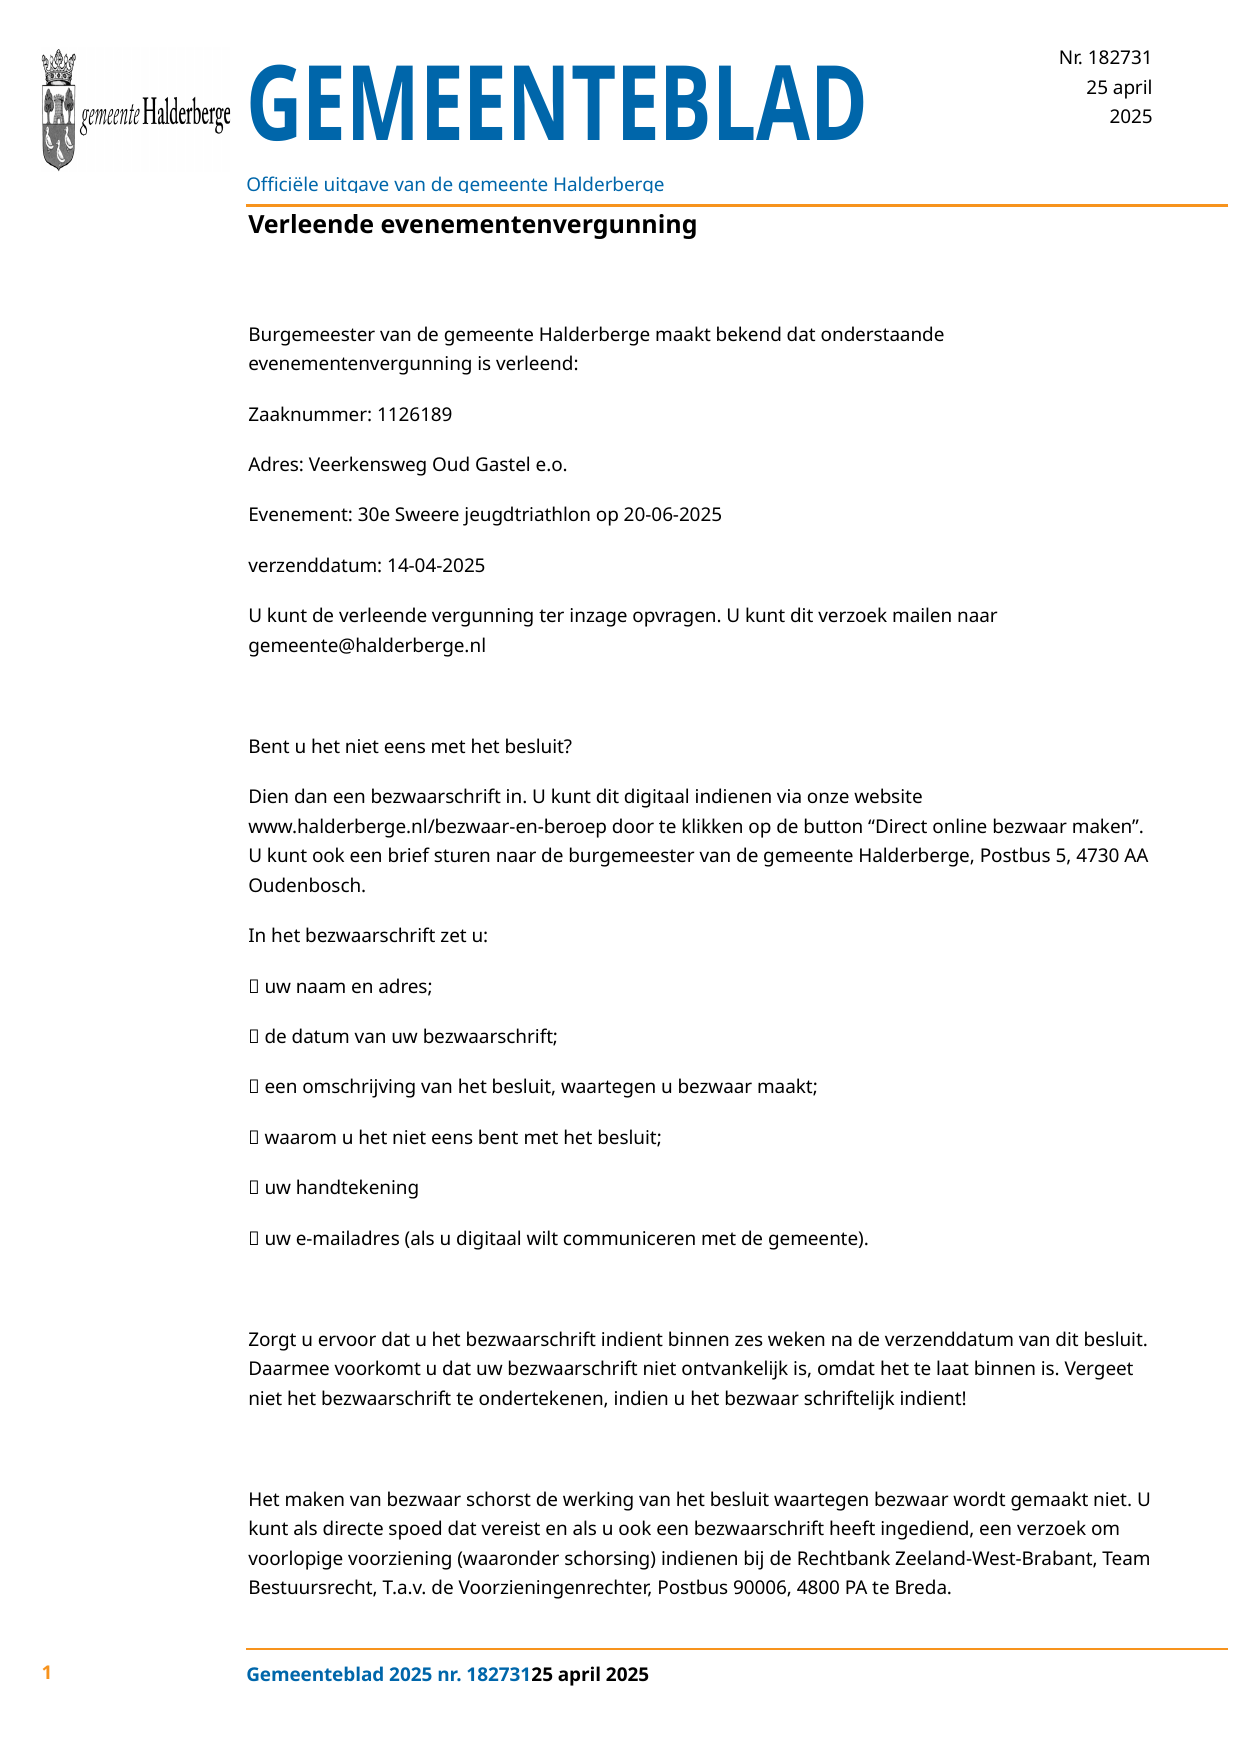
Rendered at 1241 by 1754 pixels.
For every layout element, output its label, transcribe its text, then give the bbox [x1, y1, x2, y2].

text Bent u het niet eens met het besluit? [248, 733, 1152, 758]
text Zaaknummer: 1126189 [248, 401, 1152, 426]
text  uw handtekening [248, 1174, 1152, 1200]
text Verleende evenementenvergunning [248, 207, 1152, 241]
text In het bezwaarschrift zet u: [248, 922, 1152, 948]
text Evenement: 30e Sweere jeugdtriathlon op 20-06-2025 [248, 502, 1152, 527]
text  waarom u het niet eens bent met het besluit; [248, 1124, 1152, 1150]
text Dien dan een bezwaarschrift in. U kunt dit digitaal indienen via onze website www.halderberge.nl/bezwaar-en-beroep door te klikken op de button “Direct online bezwaar maken”. U kunt ook een brief sturen naar de burgemeester van de gemeente Halderberge, Postbus 5, 4730 AA Oudenbosch. [248, 783, 1152, 898]
picture [41, 47, 231, 172]
text Het maken van bezwaar schorst de werking van het besluit waartegen bezwaar wordt gemaakt niet. U kunt als directe spoed dat vereist en als u ook een bezwaarschrift heeft ingediend, een verzoek om voorlopige voorziening (waaronder schorsing) indienen bij de Rechtbank Zeeland-West-Brabant, Team Bestuursrecht, T.a.v. de Voorzieningenrechter, Postbus 90006, 4800 PA te Breda. [248, 1486, 1152, 1600]
text  uw naam en adres; [248, 973, 1152, 998]
text  een omschrijving van het besluit, waartegen u bezwaar maakt; [248, 1074, 1152, 1099]
text  de datum van uw bezwaarschrift; [248, 1023, 1152, 1049]
text Zorgt u ervoor dat u het bezwaarschrift indient binnen zes weken na de verzenddatum van dit besluit. Daarmee voorkomt u dat uw bezwaarschrift niet ontvankelijk is, omdat het te laat binnen is. Vergeet niet het bezwaarschrift te ondertekenen, indien u het bezwaar schriftelijk indient! [248, 1326, 1152, 1411]
text  uw e-mailadres (als u digitaal wilt communiceren met de gemeente). [248, 1225, 1152, 1251]
text U kunt de verleende vergunning ter inzage opvragen. U kunt dit verzoek mailen naar gemeente@halderberge.nl [248, 602, 1152, 658]
text Burgemeester van de gemeente Halderberge maakt bekend dat onderstaande evenementenvergunning is verleend: [248, 321, 1152, 376]
text Adres: Veerkensweg Oud Gastel e.o. [248, 451, 1152, 477]
text verzenddatum: 14-04-2025 [248, 552, 1152, 578]
